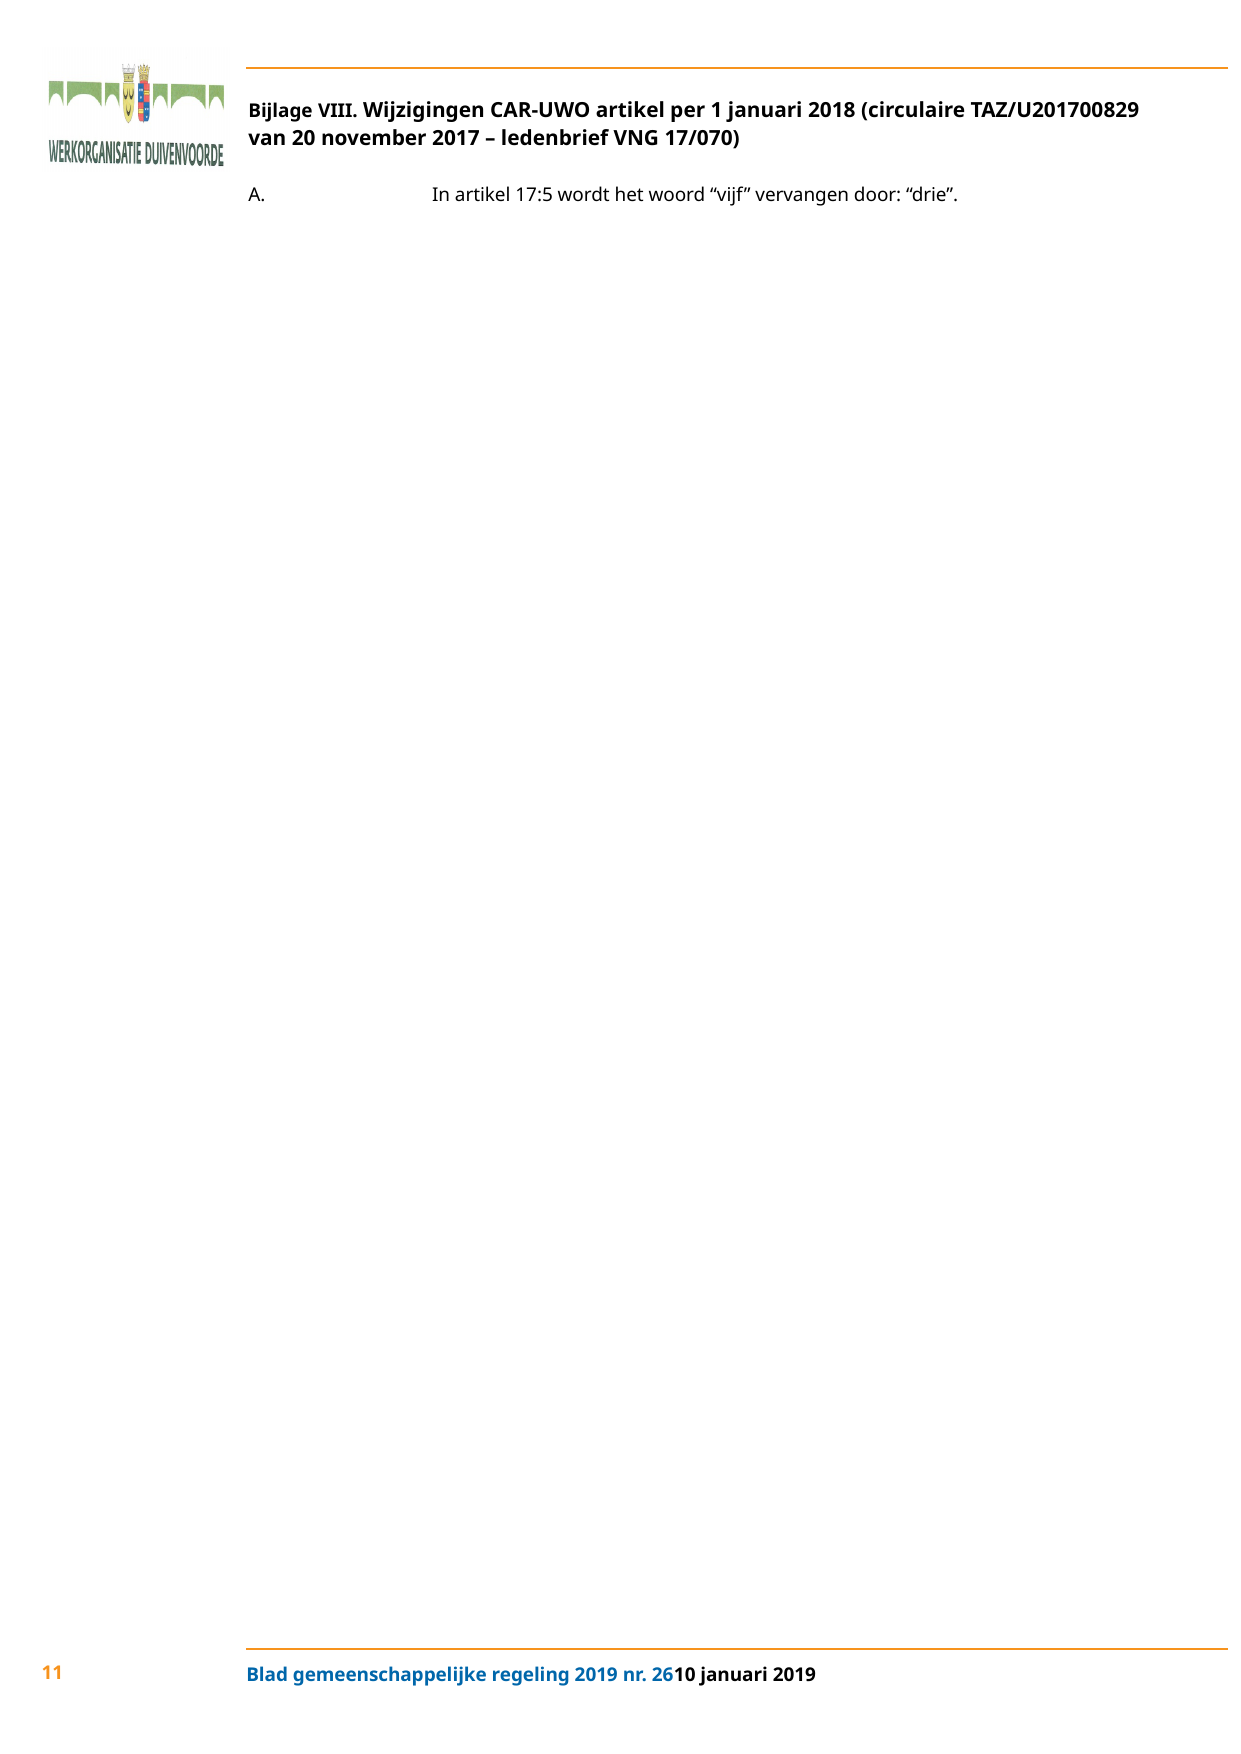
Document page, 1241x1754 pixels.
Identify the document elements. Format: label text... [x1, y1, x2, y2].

table_header In artikel 17:5 wordt het woord “vijf” vervangen door: “drie”. [432, 181, 1152, 207]
picture [41, 47, 231, 172]
table_header A. [248, 181, 432, 207]
text Bijlage VIII. Wijzigingen CAR-UWO artikel per 1 januari 2018 (circulaire TAZ/U201700829 van 20 november 2017 – ledenbrief VNG 17/070) [248, 95, 1152, 152]
